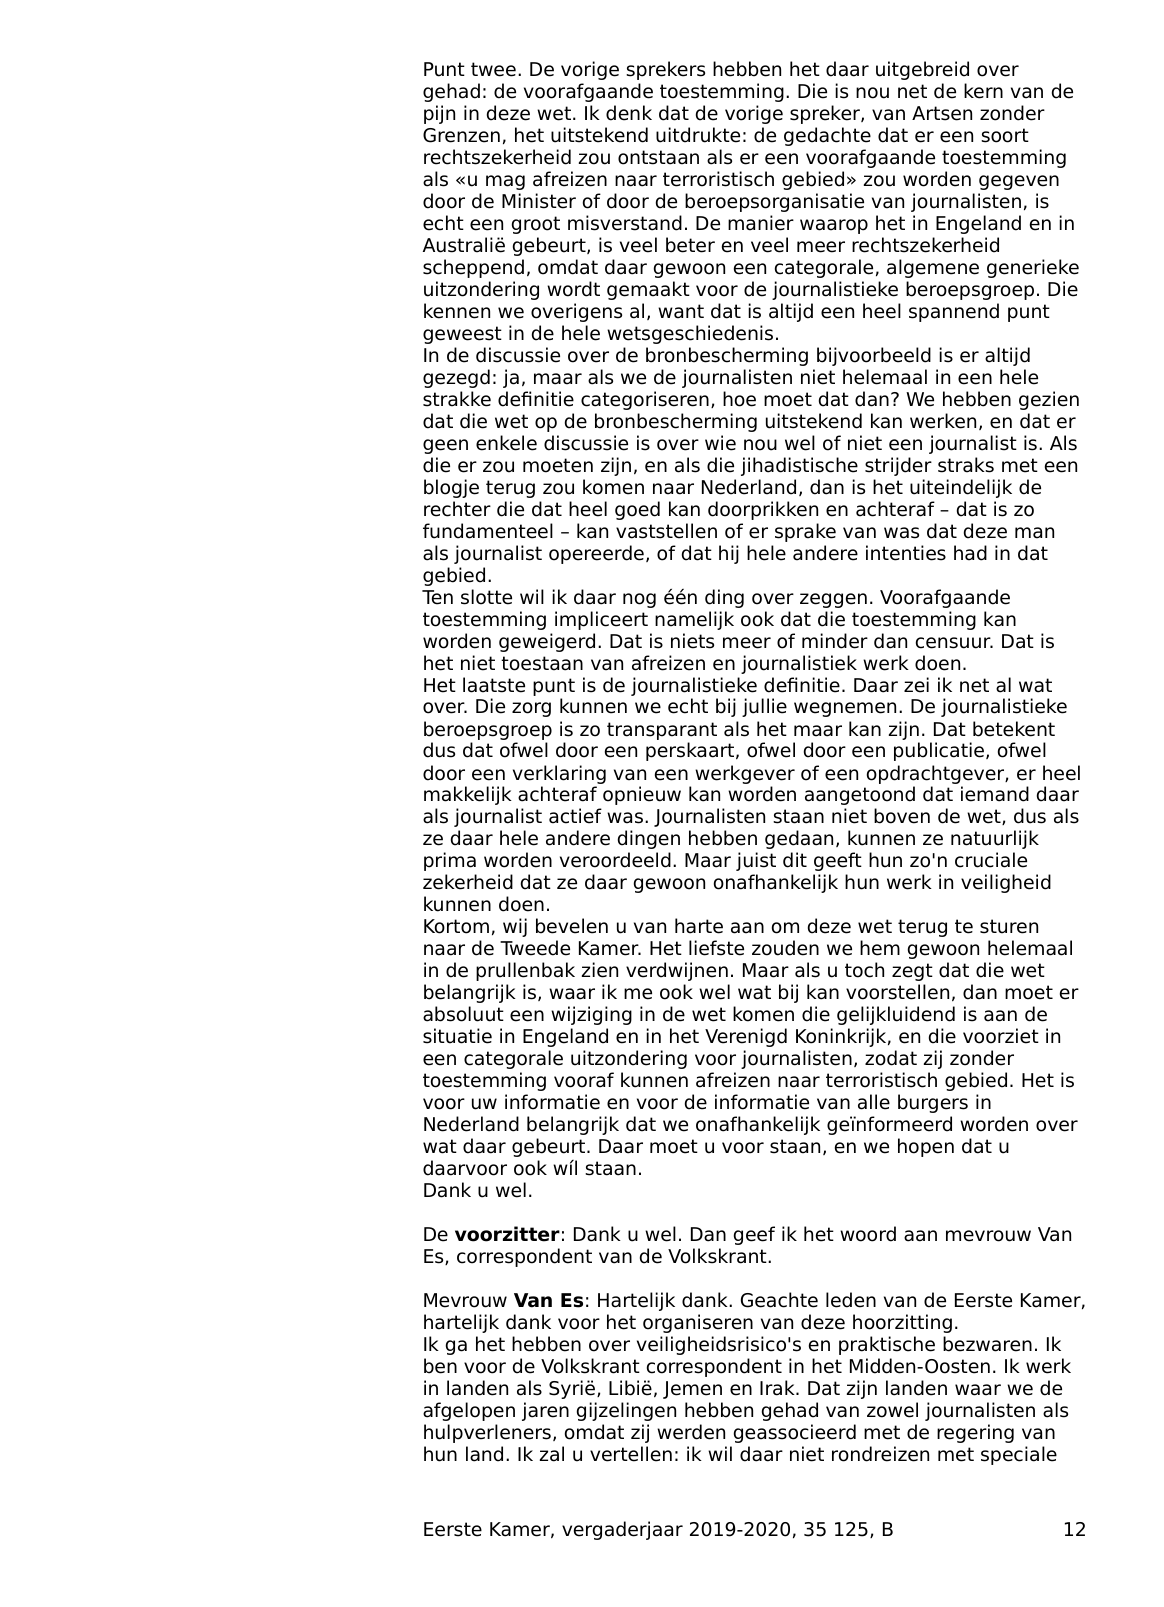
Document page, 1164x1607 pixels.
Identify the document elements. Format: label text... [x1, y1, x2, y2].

text Kortom, wij bevelen u van harte aan om deze wet terug te sturen naar de Tweede Kamer. Het liefste zouden we hem gewoon helemaal in de prullenbak zien verdwijnen. Maar als u toch zegt dat die wet belangrijk is, waar ik me ook wel wat bij kan voorstellen, dan moet er absoluut een wijziging in de wet komen die gelijkluidend is aan de situatie in Engeland en in het Verenigd Koninkrijk, en die voorziet in een categorale uitzondering voor journalisten, zodat zij zonder toestemming vooraf kunnen afreizen naar terroristisch gebied. Het is voor uw informatie en voor de informatie van alle burgers in Nederland belangrijk dat we onafhankelijk geïnformeerd worden over wat daar gebeurt. Daar moet u voor staan, en we hopen dat u daarvoor ook wíl staan. [422, 916, 1087, 1180]
text Het laatste punt is de journalistieke definitie. Daar zei ik net al wat over. Die zorg kunnen we echt bij jullie wegnemen. De journalistieke beroepsgroep is zo transparant als het maar kan zijn. Dat betekent dus dat ofwel door een perskaart, ofwel door een publicatie, ofwel door een verklaring van een werkgever of een opdrachtgever, er heel makkelijk achteraf opnieuw kan worden aangetoond dat iemand daar als journalist actief was. Journalisten staan niet boven de wet, dus als ze daar hele andere dingen hebben gedaan, kunnen ze natuurlijk prima worden veroordeeld. Maar juist dit geeft hun zo'n cruciale zekerheid dat ze daar gewoon onafhankelijk hun werk in veiligheid kunnen doen. [422, 674, 1087, 916]
text Ik ga het hebben over veiligheidsrisico's en praktische bezwaren. Ik ben voor de Volkskrant correspondent in het Midden-Oosten. Ik werk in landen als Syrië, Libië, Jemen en Irak. Dat zijn landen waar we de afgelopen jaren gijzelingen hebben gehad van zowel journalisten als hulpverleners, omdat zij werden geassocieerd met de regering van hun land. Ik zal u vertellen: ik wil daar niet rondreizen met speciale [422, 1334, 1087, 1466]
text Punt twee. De vorige sprekers hebben het daar uitgebreid over gehad: de voorafgaande toestemming. Die is nou net de kern van de pijn in deze wet. Ik denk dat de vorige spreker, van Artsen zonder Grenzen, het uitstekend uitdrukte: de gedachte dat er een soort rechtszekerheid zou ontstaan als er een voorafgaande toestemming als «u mag afreizen naar terroristisch gebied» zou worden gegeven door de Minister of door de beroepsorganisatie van journalisten, is echt een groot misverstand. De manier waarop het in Engeland en in Australië gebeurt, is veel beter en veel meer rechtszekerheid scheppend, omdat daar gewoon een categorale, algemene generieke uitzondering wordt gemaakt voor de journalistieke beroepsgroep. Die kennen we overigens al, want dat is altijd een heel spannend punt geweest in de hele wetsgeschiedenis. [422, 59, 1087, 345]
text De voorzitter: Dank u wel. Dan geef ik het woord aan mevrouw Van Es, correspondent van de Volkskrant. [422, 1224, 1087, 1268]
text Ten slotte wil ik daar nog één ding over zeggen. Voorafgaande toestemming impliceert namelijk ook dat die toestemming kan worden geweigerd. Dat is niets meer of minder dan censuur. Dat is het niet toestaan van afreizen en journalistiek werk doen. [422, 587, 1087, 674]
text In de discussie over de bronbescherming bijvoorbeeld is er altijd gezegd: ja, maar als we de journalisten niet helemaal in een hele strakke definitie categoriseren, hoe moet dat dan? We hebben gezien dat die wet op de bronbescherming uitstekend kan werken, en dat er geen enkele discussie is over wie nou wel of niet een journalist is. Als die er zou moeten zijn, en als die jihadistische strijder straks met een blogje terug zou komen naar Nederland, dan is het uiteindelijk de rechter die dat heel goed kan doorprikken en achteraf – dat is zo fundamenteel – kan vaststellen of er sprake van was dat deze man als journalist opereerde, of dat hij hele andere intenties had in dat gebied. [422, 345, 1087, 587]
text Dank u wel. [422, 1180, 1087, 1202]
text Mevrouw Van Es: Hartelijk dank. Geachte leden van de Eerste Kamer, hartelijk dank voor het organiseren van deze hoorzitting. [422, 1290, 1087, 1334]
